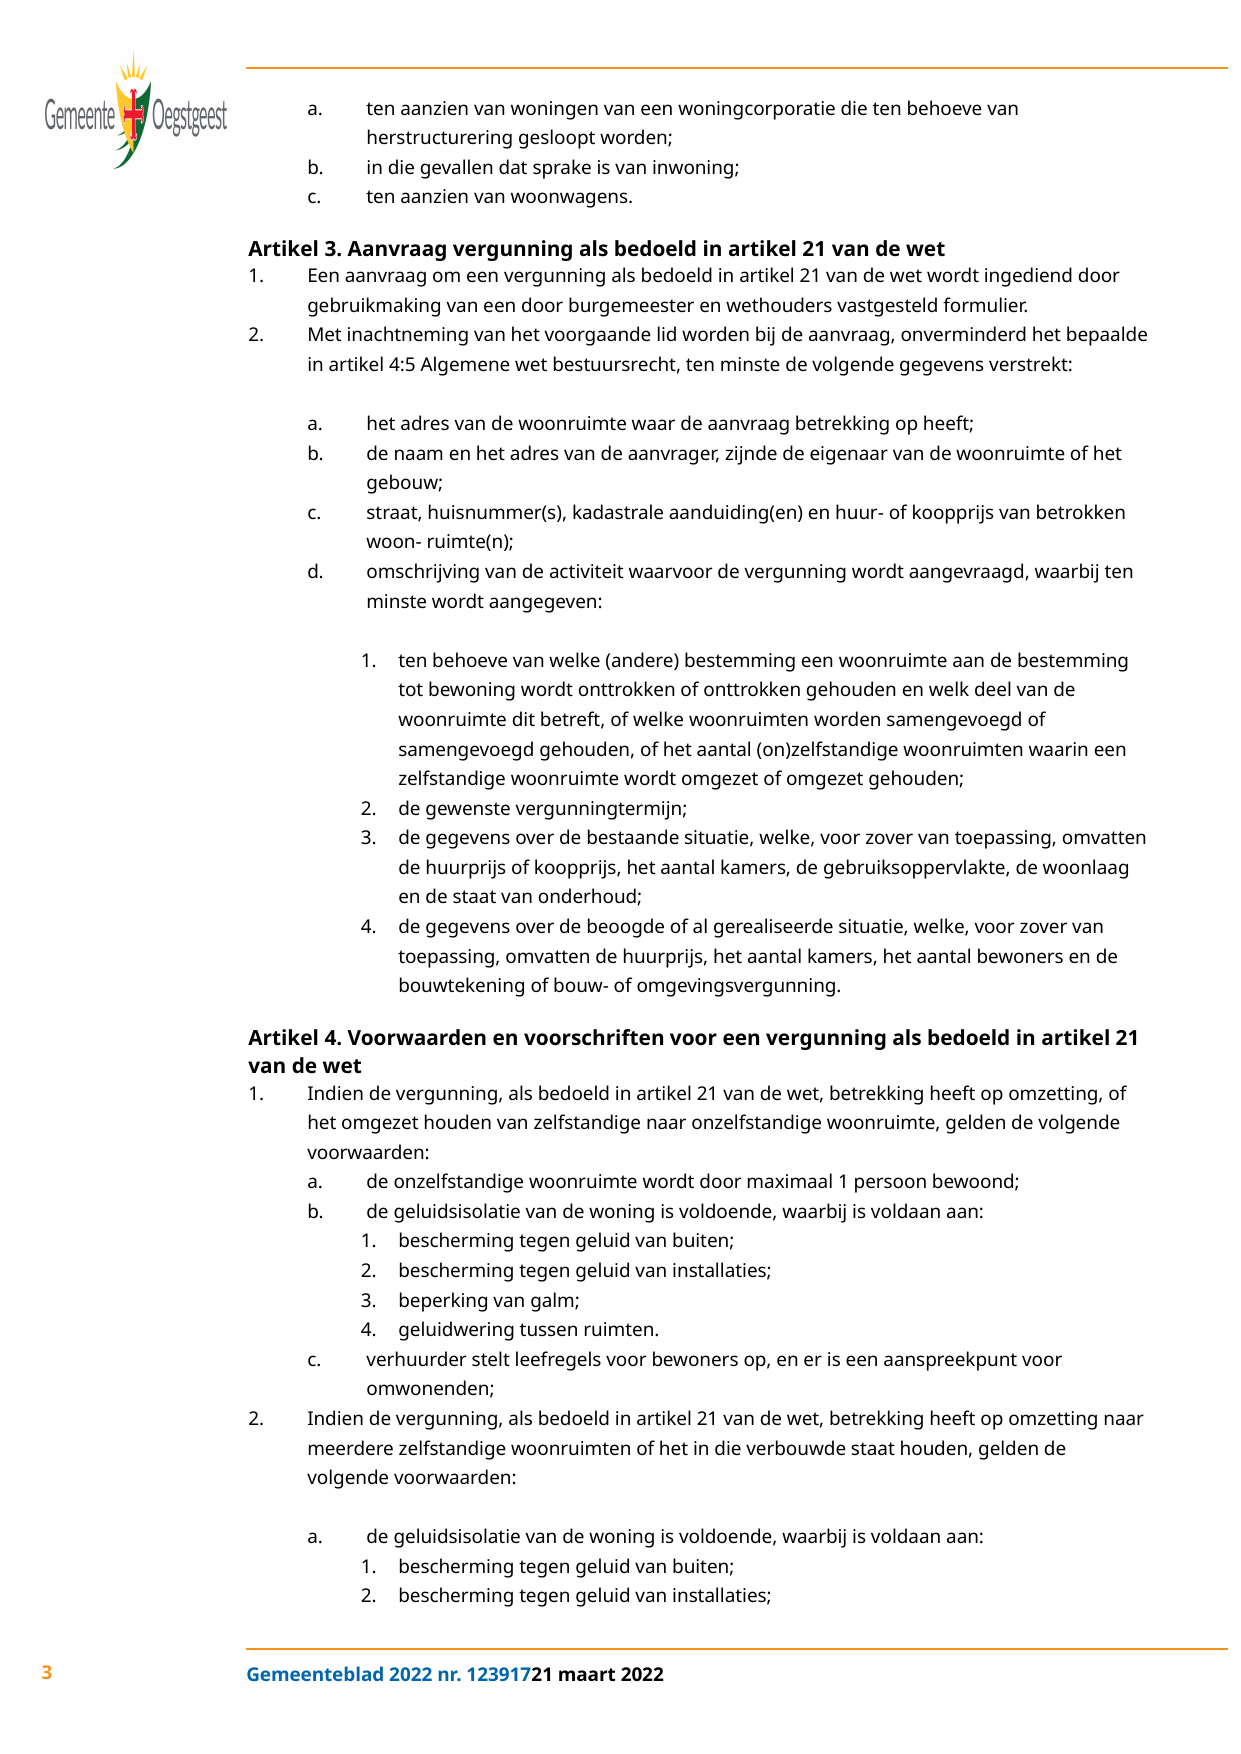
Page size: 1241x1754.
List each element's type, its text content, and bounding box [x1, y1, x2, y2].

list bescherming tegen geluid van buiten; [361, 1228, 1152, 1253]
list de gegevens over de bestaande situatie, welke, voor zover van toepassing, omvatten de huurprijs of koopprijs, het aantal kamers, de gebruiksoppervlakte, de woonlaag en de staat van onderhoud; [361, 824, 1152, 909]
list de geluidsisolatie van de woning is voldoende, waarbij is voldaan aan: [307, 1198, 1152, 1224]
list de onzelfstandige woonruimte wordt door maximaal 1 persoon bewoond; [307, 1168, 1152, 1194]
list Indien de vergunning, als bedoeld in artikel 21 van de wet, betrekking heeft op omzetting naar meerdere zelfstandige woonruimten of het in die verbouwde staat houden, gelden de volgende voorwaarden: [248, 1405, 1152, 1490]
list verhuurder stelt leefregels voor bewoners op, en er is een aanspreekpunt voor omwonenden; [307, 1346, 1152, 1401]
list Indien de vergunning, als bedoeld in artikel 21 van de wet, betrekking heeft op omzetting, of het omgezet houden van zelfstandige naar onzelfstandige woonruimte, gelden de volgende voorwaarden: [248, 1080, 1152, 1164]
text Artikel 4. Voorwaarden en voorschriften voor een vergunning als bedoeld in artikel 21 van de wet [248, 1023, 1152, 1080]
list de gewenste vergunningtermijn; [361, 795, 1152, 821]
list ten aanzien van woonwagens. [307, 183, 1152, 209]
list beperking van galm; [361, 1287, 1152, 1312]
list Een aanvraag om een vergunning als bedoeld in artikel 21 van de wet wordt ingediend door gebruikmaking van een door burgemeester en wethouders vastgesteld formulier. [248, 262, 1152, 318]
list ten behoeve van welke (andere) bestemming een woonruimte aan de bestemming tot bewoning wordt onttrokken of onttrokken gehouden en welk deel van de woonruimte dit betreft, of welke woonruimten worden samengevoegd of samengevoegd gehouden, of het aantal (on)zelfstandige woonruimten waarin een zelfstandige woonruimte wordt omgezet of omgezet gehouden; [361, 647, 1152, 791]
list Met inachtneming van het voorgaande lid worden bij de aanvraag, onverminderd het bepaalde in artikel 4:5 Algemene wet bestuursrecht, ten minste de volgende gegevens verstrekt: [248, 322, 1152, 377]
list de naam en het adres van de aanvrager, zijnde de eigenaar van de woonruimte of het gebouw; [307, 440, 1152, 495]
list straat, huisnummer(s), kadastrale aanduiding(en) en huur- of koopprijs van betrokken woon- ruimte(n); [307, 499, 1152, 554]
list geluidwering tussen ruimten. [361, 1316, 1152, 1342]
list in die gevallen dat sprake is van inwoning; [307, 154, 1152, 180]
list de gegevens over de beoogde of al gerealiseerde situatie, welke, voor zover van toepassing, omvatten de huurprijs, het aantal kamers, het aantal bewoners en de bouwtekening of bouw- of omgevingsvergunning. [361, 913, 1152, 998]
text Artikel 3. Aanvraag vergunning als bedoeld in artikel 21 van de wet [248, 234, 1152, 262]
list ten aanzien van woningen van een woningcorporatie die ten behoeve van herstructurering gesloopt worden; [307, 95, 1152, 150]
picture [41, 47, 231, 172]
list de geluidsisolatie van de woning is voldoende, waarbij is voldaan aan: [307, 1523, 1152, 1549]
list bescherming tegen geluid van buiten; [361, 1553, 1152, 1579]
list bescherming tegen geluid van installaties; [361, 1257, 1152, 1283]
list het adres van de woonruimte waar de aanvraag betrekking op heeft; [307, 410, 1152, 436]
list bescherming tegen geluid van installaties; [361, 1583, 1152, 1608]
list omschrijving van de activiteit waarvoor de vergunning wordt aangevraagd, waarbij ten minste wordt aangegeven: [307, 558, 1152, 613]
